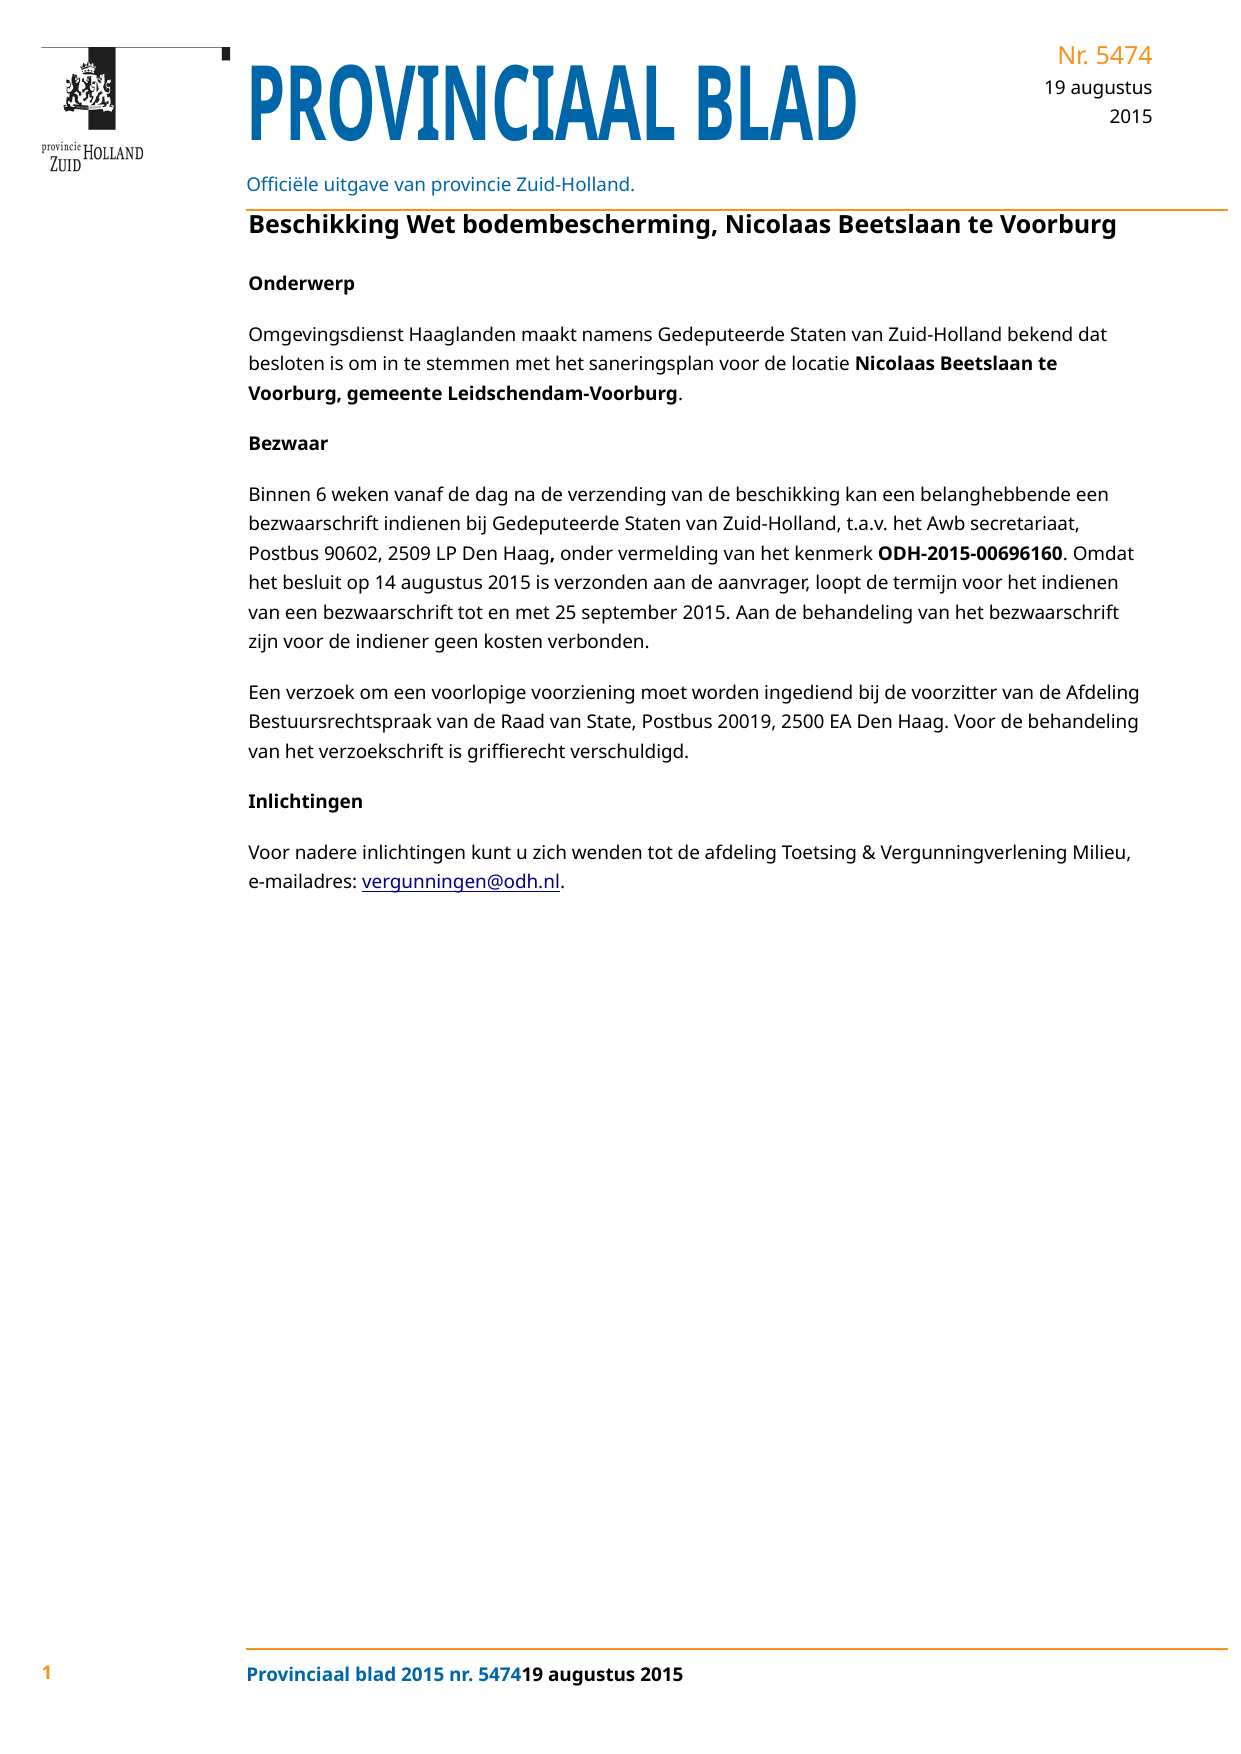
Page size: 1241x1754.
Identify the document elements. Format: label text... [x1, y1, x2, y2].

text Omgevingsdienst Haaglanden maakt namens Gedeputeerde Staten van Zuid-Holland bekend dat besloten is om in te stemmen met het saneringsplan voor de locatie Nicolaas Beetslaan te Voorburg, gemeente Leidschendam-Voorburg. [248, 321, 1152, 406]
text Een verzoek om een voorlopige voorziening moet worden ingediend bij de voorzitter van de Afdeling Bestuursrechtspraak van de Raad van State, Postbus 20019, 2500 EA Den Haag. Voor de behandeling van het verzoekschrift is griffierecht verschuldigd. [248, 679, 1152, 764]
text Bezwaar [248, 430, 1152, 456]
text Binnen 6 weken vanaf de dag na de verzending van de beschikking kan een belanghebbende een bezwaarschrift indienen bij Gedeputeerde Staten van Zuid-Holland, t.a.v. het Awb secretariaat, Postbus 90602, 2509 LP Den Haag, onder vermelding van het kenmerk ODH-2015-00696160. Omdat het besluit op 14 augustus 2015 is verzonden aan de aanvrager, loopt de termijn voor het indienen van een bezwaarschrift tot en met 25 september 2015. Aan de behandeling van het bezwaarschrift zijn voor de indiener geen kosten verbonden. [248, 481, 1152, 654]
picture [41, 47, 231, 172]
text Beschikking Wet bodembescherming, Nicolaas Beetslaan te Voorburg [248, 211, 1152, 241]
text Onderwerp [248, 270, 1152, 296]
text Inlichtingen [248, 789, 1152, 814]
text Voor nadere inlichtingen kunt u zich wenden tot de afdeling Toetsing & Vergunningverlening Milieu, e-mailadres: vergunningen@odh.nl. [248, 839, 1152, 894]
